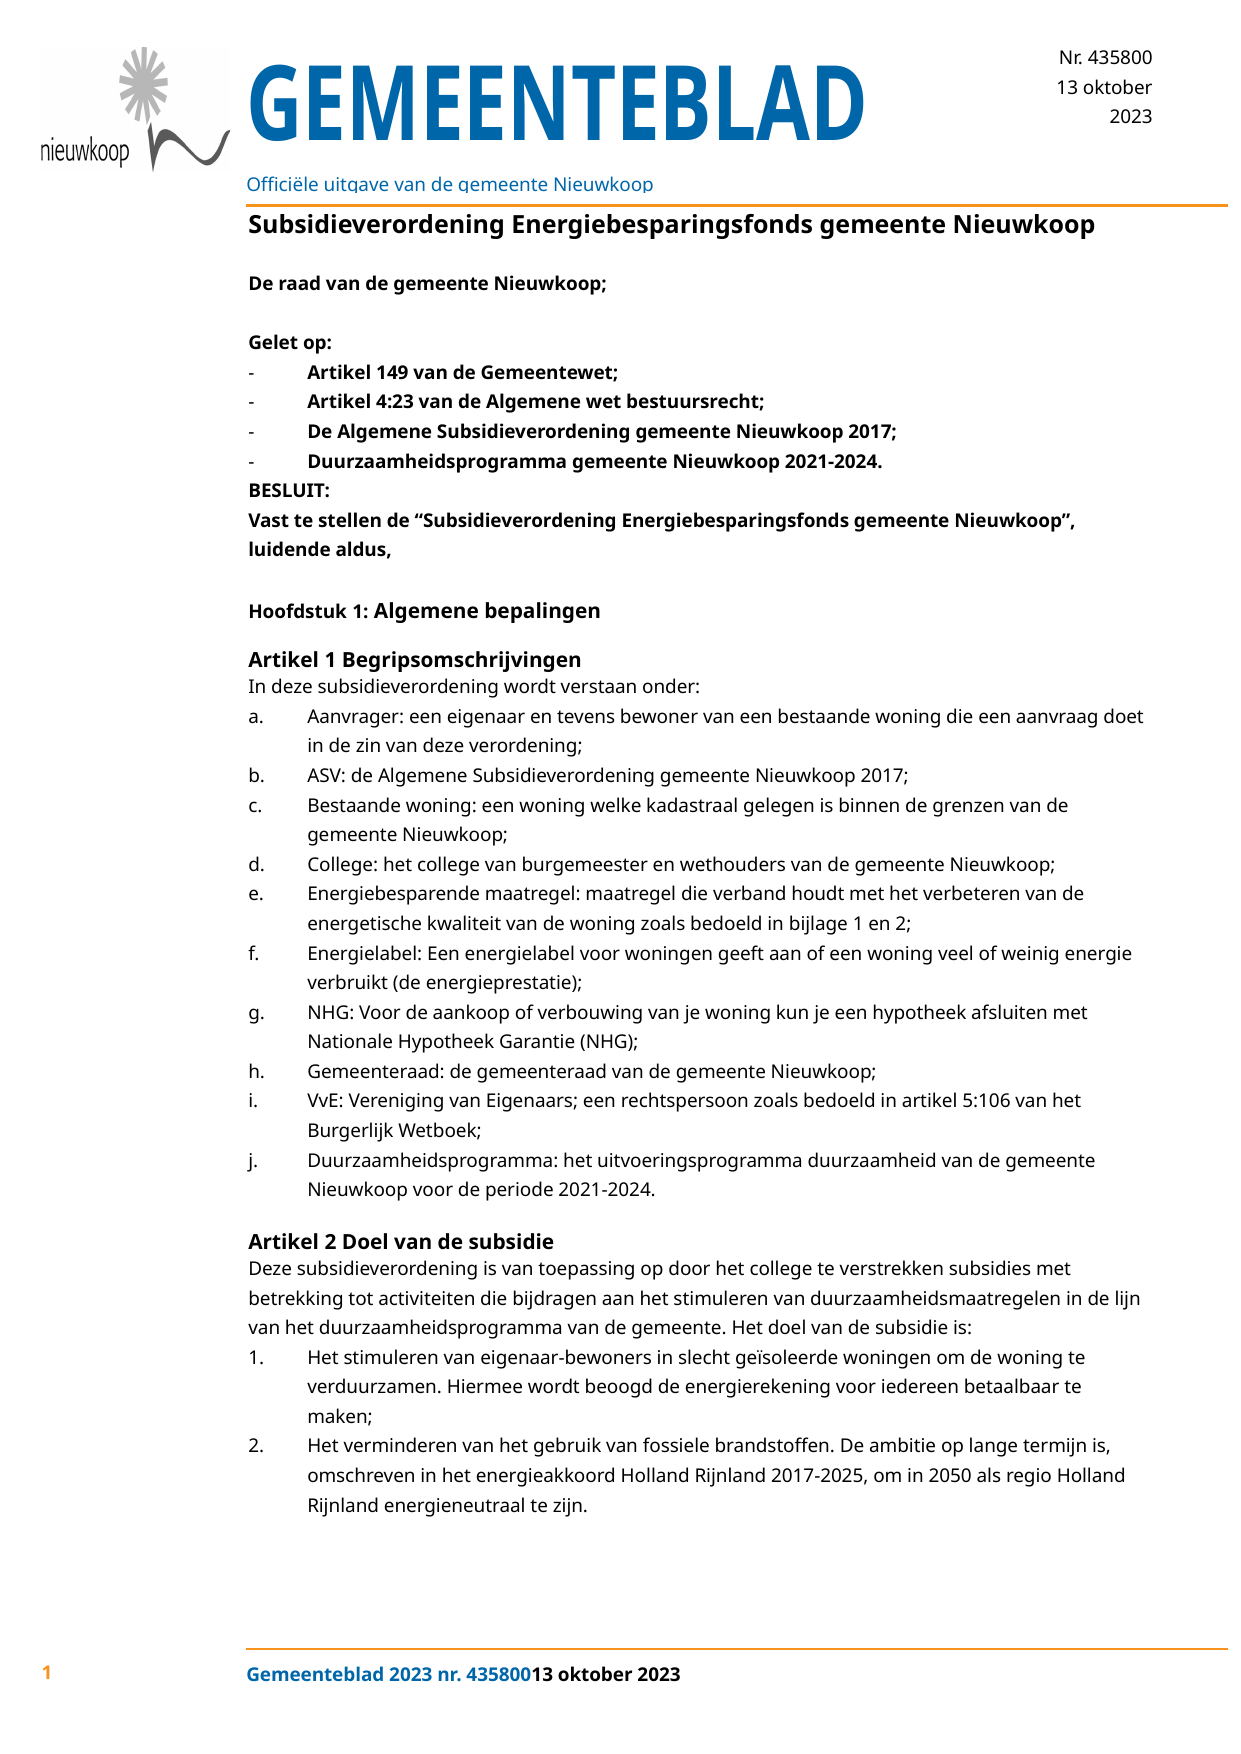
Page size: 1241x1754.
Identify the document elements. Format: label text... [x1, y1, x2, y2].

text Hoofdstuk 1: Algemene bepalingen [248, 596, 1152, 624]
text luidende aldus, [248, 537, 1152, 562]
list College: het college van burgemeester en wethouders van de gemeente Nieuwkoop; [248, 851, 1152, 877]
text Artikel 1 Begripsomschrijvingen [248, 645, 1152, 673]
list Het verminderen van het gebruik van fossiele brandstoffen. De ambitie op lange termijn is, omschreven in het energieakkoord Holland Rijnland 2017-2025, om in 2050 als regio Holland Rijnland energieneutraal te zijn. [248, 1433, 1152, 1518]
picture [41, 47, 231, 172]
text In deze subsidieverordening wordt verstaan onder: [248, 673, 1152, 699]
list Energielabel: Een energielabel voor woningen geeft aan of een woning veel of weinig energie verbruikt (de energieprestatie); [248, 940, 1152, 995]
list Duurzaamheidsprogramma: het uitvoeringsprogramma duurzaamheid van de gemeente Nieuwkoop voor de periode 2021-2024. [248, 1147, 1152, 1202]
list Artikel 4:23 van de Algemene wet bestuursrecht; [248, 389, 1152, 414]
list Gemeenteraad: de gemeenteraad van de gemeente Nieuwkoop; [248, 1058, 1152, 1084]
list Bestaande woning: een woning welke kadastraal gelegen is binnen de grenzen van de gemeente Nieuwkoop; [248, 792, 1152, 847]
list VvE: Vereniging van Eigenaars; een rechtspersoon zoals bedoeld in artikel 5:106 van het Burgerlijk Wetboek; [248, 1088, 1152, 1143]
text Artikel 2 Doel van de subsidie [248, 1227, 1152, 1255]
list ASV: de Algemene Subsidieverordening gemeente Nieuwkoop 2017; [248, 762, 1152, 788]
list Artikel 149 van de Gemeentewet; [248, 359, 1152, 385]
text Vast te stellen de “Subsidieverordening Energiebesparingsfonds gemeente Nieuwkoop”, [248, 507, 1152, 533]
text BESLUIT: [248, 477, 1152, 503]
text De raad van de gemeente Nieuwkoop; [248, 270, 1152, 296]
text Subsidieverordening Energiebesparingsfonds gemeente Nieuwkoop [248, 207, 1152, 241]
list Het stimuleren van eigenaar-bewoners in slecht geïsoleerde woningen om de woning te verduurzamen. Hiermee wordt beoogd de energierekening voor iedereen betaalbaar te maken; [248, 1344, 1152, 1429]
list Aanvrager: een eigenaar en tevens bewoner van een bestaande woning die een aanvraag doet in de zin van deze verordening; [248, 703, 1152, 758]
list Energiebesparende maatregel: maatregel die verband houdt met het verbeteren van de energetische kwaliteit van de woning zoals bedoeld in bijlage 1 en 2; [248, 881, 1152, 936]
list NHG: Voor de aankoop of verbouwing van je woning kun je een hypotheek afsluiten met Nationale Hypotheek Garantie (NHG); [248, 999, 1152, 1054]
list De Algemene Subsidieverordening gemeente Nieuwkoop 2017; [248, 418, 1152, 444]
text Gelet op: [248, 329, 1152, 355]
text Deze subsidieverordening is van toepassing op door het college te verstrekken subsidies met betrekking tot activiteiten die bijdragen aan het stimuleren van duurzaamheidsmaatregelen in de lijn van het duurzaamheidsprogramma van de gemeente. Het doel van de subsidie is: [248, 1255, 1152, 1340]
list Duurzaamheidsprogramma gemeente Nieuwkoop 2021-2024. [248, 448, 1152, 473]
